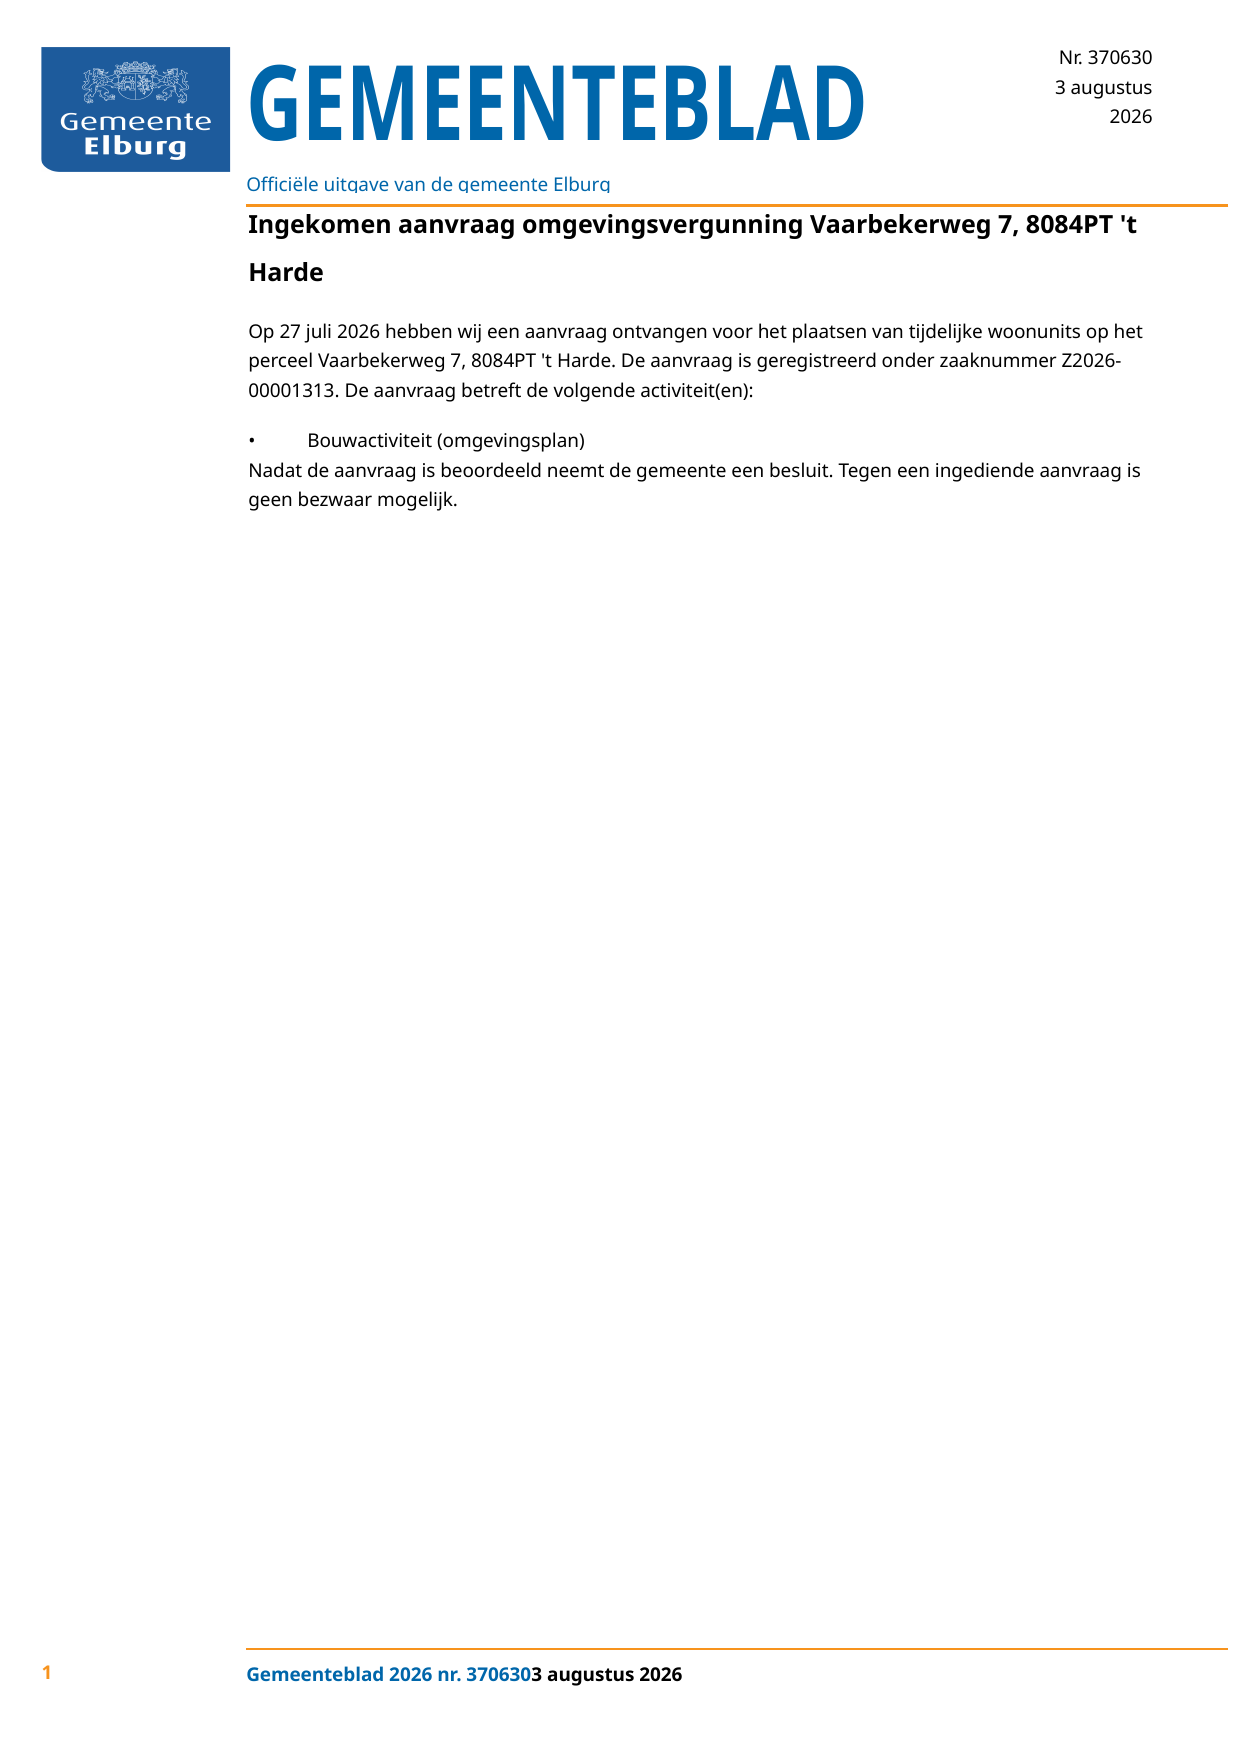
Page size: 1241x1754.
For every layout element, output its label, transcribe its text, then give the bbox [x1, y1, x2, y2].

text Ingekomen aanvraag omgevingsvergunning Vaarbekerweg 7, 8084PT 't Harde [248, 207, 1152, 288]
picture [41, 47, 231, 172]
text Nadat de aanvraag is beoordeeld neemt de gemeente een besluit. Tegen een ingediende aanvraag is geen bezwaar mogelijk. [248, 457, 1152, 512]
list Bouwactiviteit (omgevingsplan) [248, 427, 1152, 453]
text Op 27 juli 2026 hebben wij een aanvraag ontvangen voor het plaatsen van tijdelijke woonunits op het perceel Vaarbekerweg 7, 8084PT 't Harde. De aanvraag is geregistreerd onder zaaknummer Z2026-00001313. De aanvraag betreft de volgende activiteit(en): [248, 318, 1152, 403]
